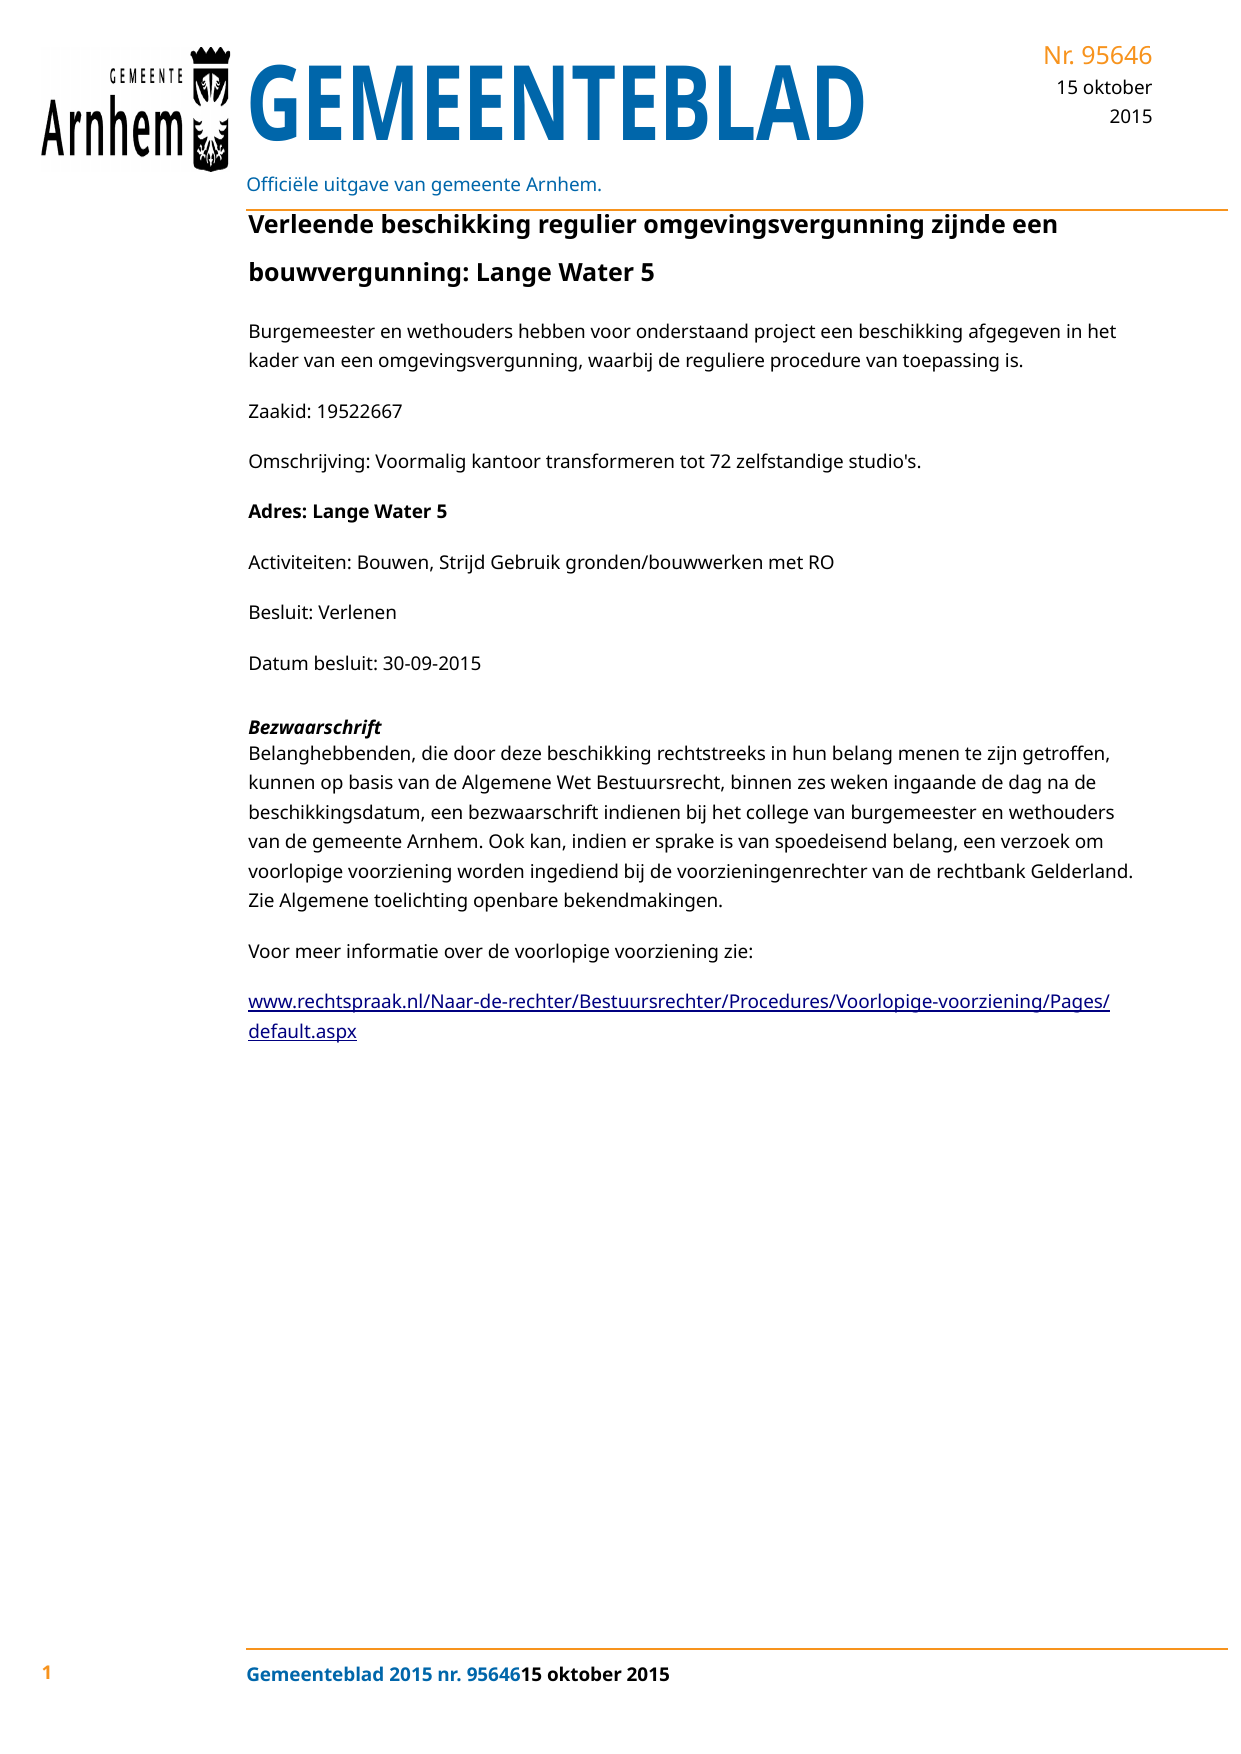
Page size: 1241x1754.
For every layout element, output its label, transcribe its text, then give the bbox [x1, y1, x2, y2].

picture [41, 47, 231, 172]
text Datum besluit: 30-09-2015 [248, 650, 1152, 676]
text Omschrijving: Voormalig kantoor transformeren tot 72 zelfstandige studio's. [248, 448, 1152, 474]
text Verleende beschikking regulier omgevingsvergunning zijnde een bouwvergunning: Lange Water 5 [248, 211, 1152, 288]
text www.rechtspraak.nl/Naar-de-rechter/Bestuursrechter/Procedures/Voorlopige-voorziening/Pages/default.aspx [248, 988, 1152, 1044]
text Voor meer informatie over de voorlopige voorziening zie: [248, 938, 1152, 964]
text Burgemeester en wethouders hebben voor onderstaand project een beschikking afgegeven in het kader van een omgevingsvergunning, waarbij de reguliere procedure van toepassing is. [248, 318, 1152, 373]
text Zaakid: 19522667 [248, 398, 1152, 424]
text Besluit: Verlenen [248, 599, 1152, 625]
text Adres: Lange Water 5 [248, 499, 1152, 524]
text Bezwaarschrift [248, 714, 1152, 740]
text Activiteiten: Bouwen, Strijd Gebruik gronden/bouwwerken met RO [248, 549, 1152, 575]
text Belanghebbenden, die door deze beschikking rechtstreeks in hun belang menen te zijn getroffen, kunnen op basis van de Algemene Wet Bestuursrecht, binnen zes weken ingaande de dag na de beschikkingsdatum, een bezwaarschrift indienen bij het college van burgemeester en wethouders van de gemeente Arnhem. Ook kan, indien er sprake is van spoedeisend belang, een verzoek om voorlopige voorziening worden ingediend bij de voorzieningenrechter van de rechtbank Gelderland. Zie Algemene toelichting openbare bekendmakingen. [248, 740, 1152, 913]
